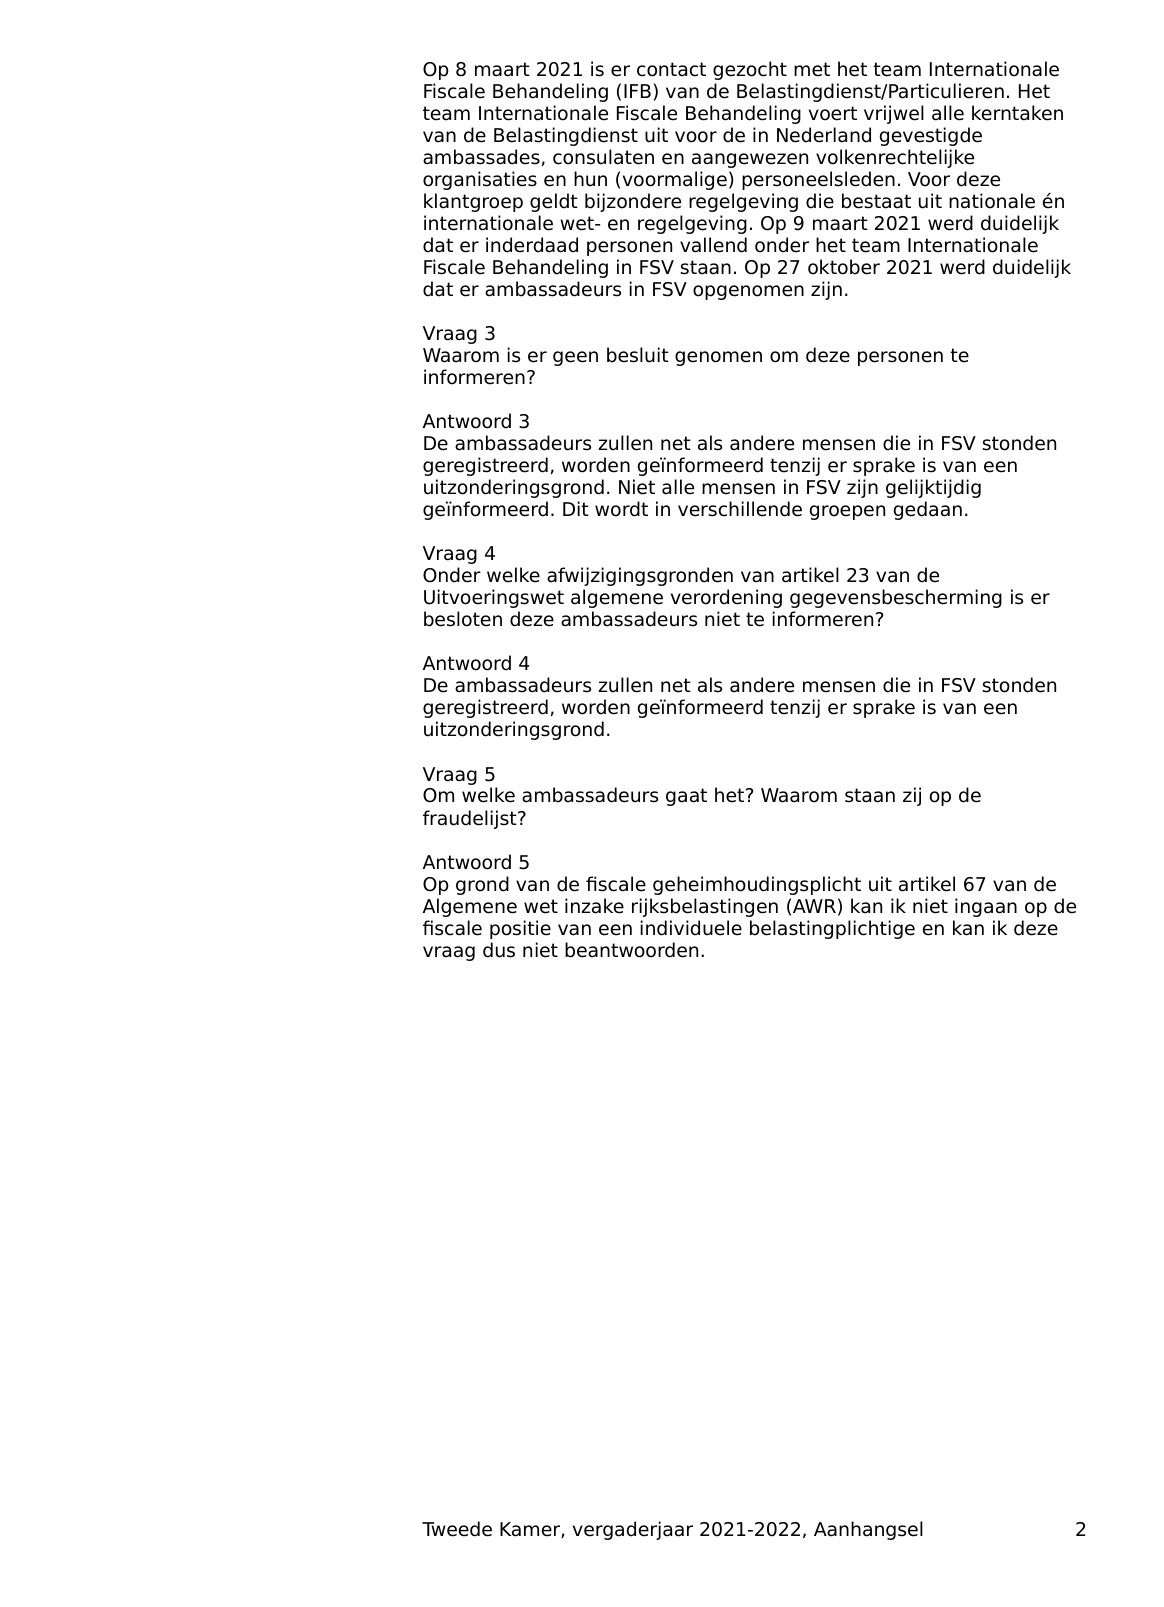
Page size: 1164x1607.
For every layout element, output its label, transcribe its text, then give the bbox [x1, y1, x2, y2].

text Onder welke afwijzigingsgronden van artikel 23 van de Uitvoeringswet algemene verordening gegevensbescherming is er besloten deze ambassadeurs niet te informeren? [422, 565, 1087, 631]
text Om welke ambassadeurs gaat het? Waarom staan zij op de fraudelijst? [422, 785, 1087, 829]
text Antwoord 3 [422, 411, 1087, 433]
text Vraag 5 [422, 763, 1087, 785]
text De ambassadeurs zullen net als andere mensen die in FSV stonden geregistreerd, worden geïnformeerd tenzij er sprake is van een uitzonderingsgrond. [422, 675, 1087, 741]
text Waarom is er geen besluit genomen om deze personen te informeren? [422, 345, 1087, 389]
text Vraag 4 [422, 543, 1087, 565]
text Op grond van de fiscale geheimhoudingsplicht uit artikel 67 van de Algemene wet inzake rijksbelastingen (AWR) kan ik niet ingaan op de fiscale positie van een individuele belastingplichtige en kan ik deze vraag dus niet beantwoorden. [422, 873, 1087, 961]
text Antwoord 5 [422, 852, 1087, 873]
text Op 8 maart 2021 is er contact gezocht met het team Internationale Fiscale Behandeling (IFB) van de Belastingdienst/Particulieren. Het team Internationale Fiscale Behandeling voert vrijwel alle kerntaken van de Belastingdienst uit voor de in Nederland gevestigde ambassades, consulaten en aangewezen volkenrechtelijke organisaties en hun (voormalige) personeelsleden. Voor deze klantgroep geldt bijzondere regelgeving die bestaat uit nationale én internationale wet- en regelgeving. Op 9 maart 2021 werd duidelijk dat er inderdaad personen vallend onder het team Internationale Fiscale Behandeling in FSV staan. Op 27 oktober 2021 werd duidelijk dat er ambassadeurs in FSV opgenomen zijn. [422, 59, 1087, 301]
text De ambassadeurs zullen net als andere mensen die in FSV stonden geregistreerd, worden geïnformeerd tenzij er sprake is van een uitzonderingsgrond. Niet alle mensen in FSV zijn gelijktijdig geïnformeerd. Dit wordt in verschillende groepen gedaan. [422, 433, 1087, 521]
text Vraag 3 [422, 323, 1087, 345]
text Antwoord 4 [422, 653, 1087, 675]
